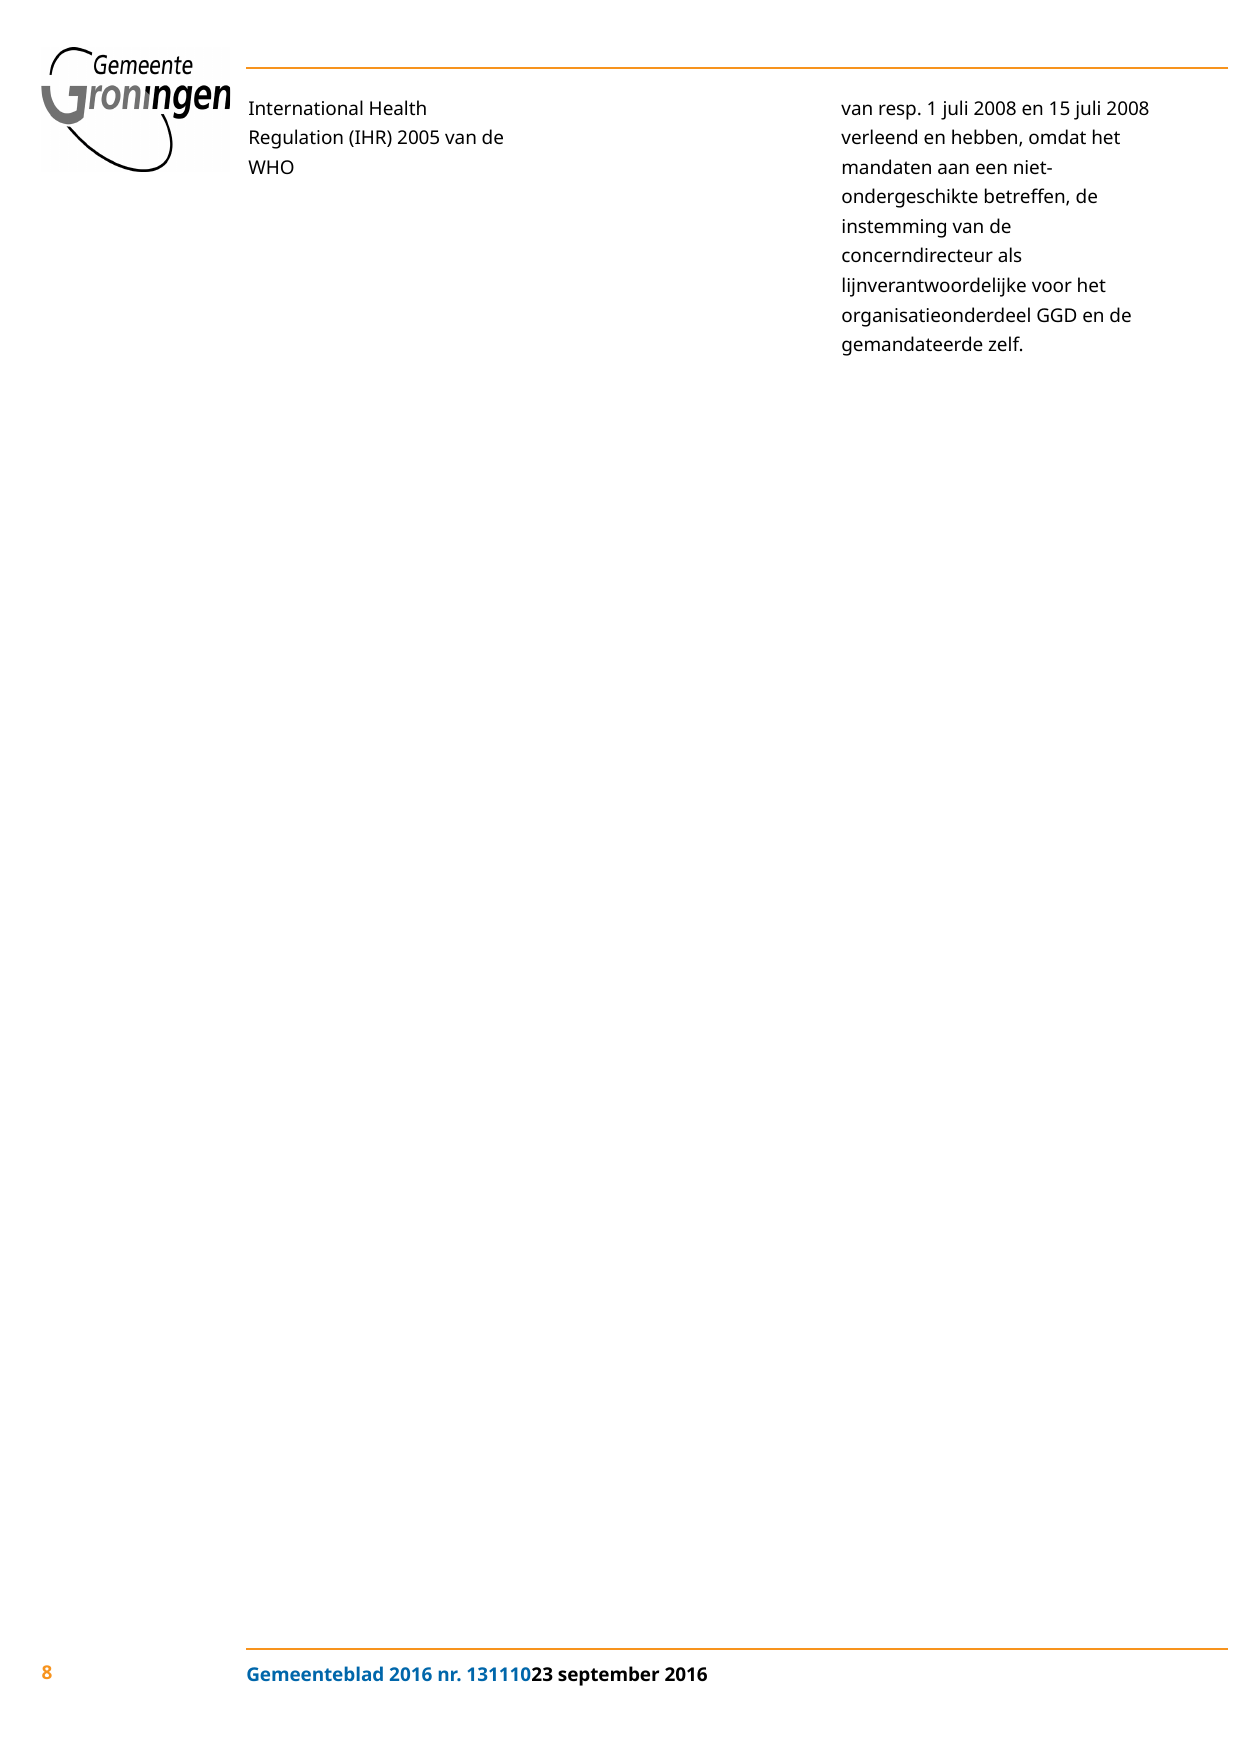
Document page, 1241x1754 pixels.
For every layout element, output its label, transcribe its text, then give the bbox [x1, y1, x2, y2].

table_cell van resp. 1 juli 2008 en 15 juli 2008 verleend en hebben, omdat het mandaten aan een niet-ondergeschikte betreffen, de instemming van de concerndirecteur als lijnverantwoordelijke voor het organisatieonderdeel GGD en de gemandateerde zelf. [841, 95, 1152, 357]
table_cell [522, 95, 841, 357]
picture [41, 47, 231, 172]
table_cell International Health Regulation (IHR) 2005 van de WHO [248, 95, 522, 357]
